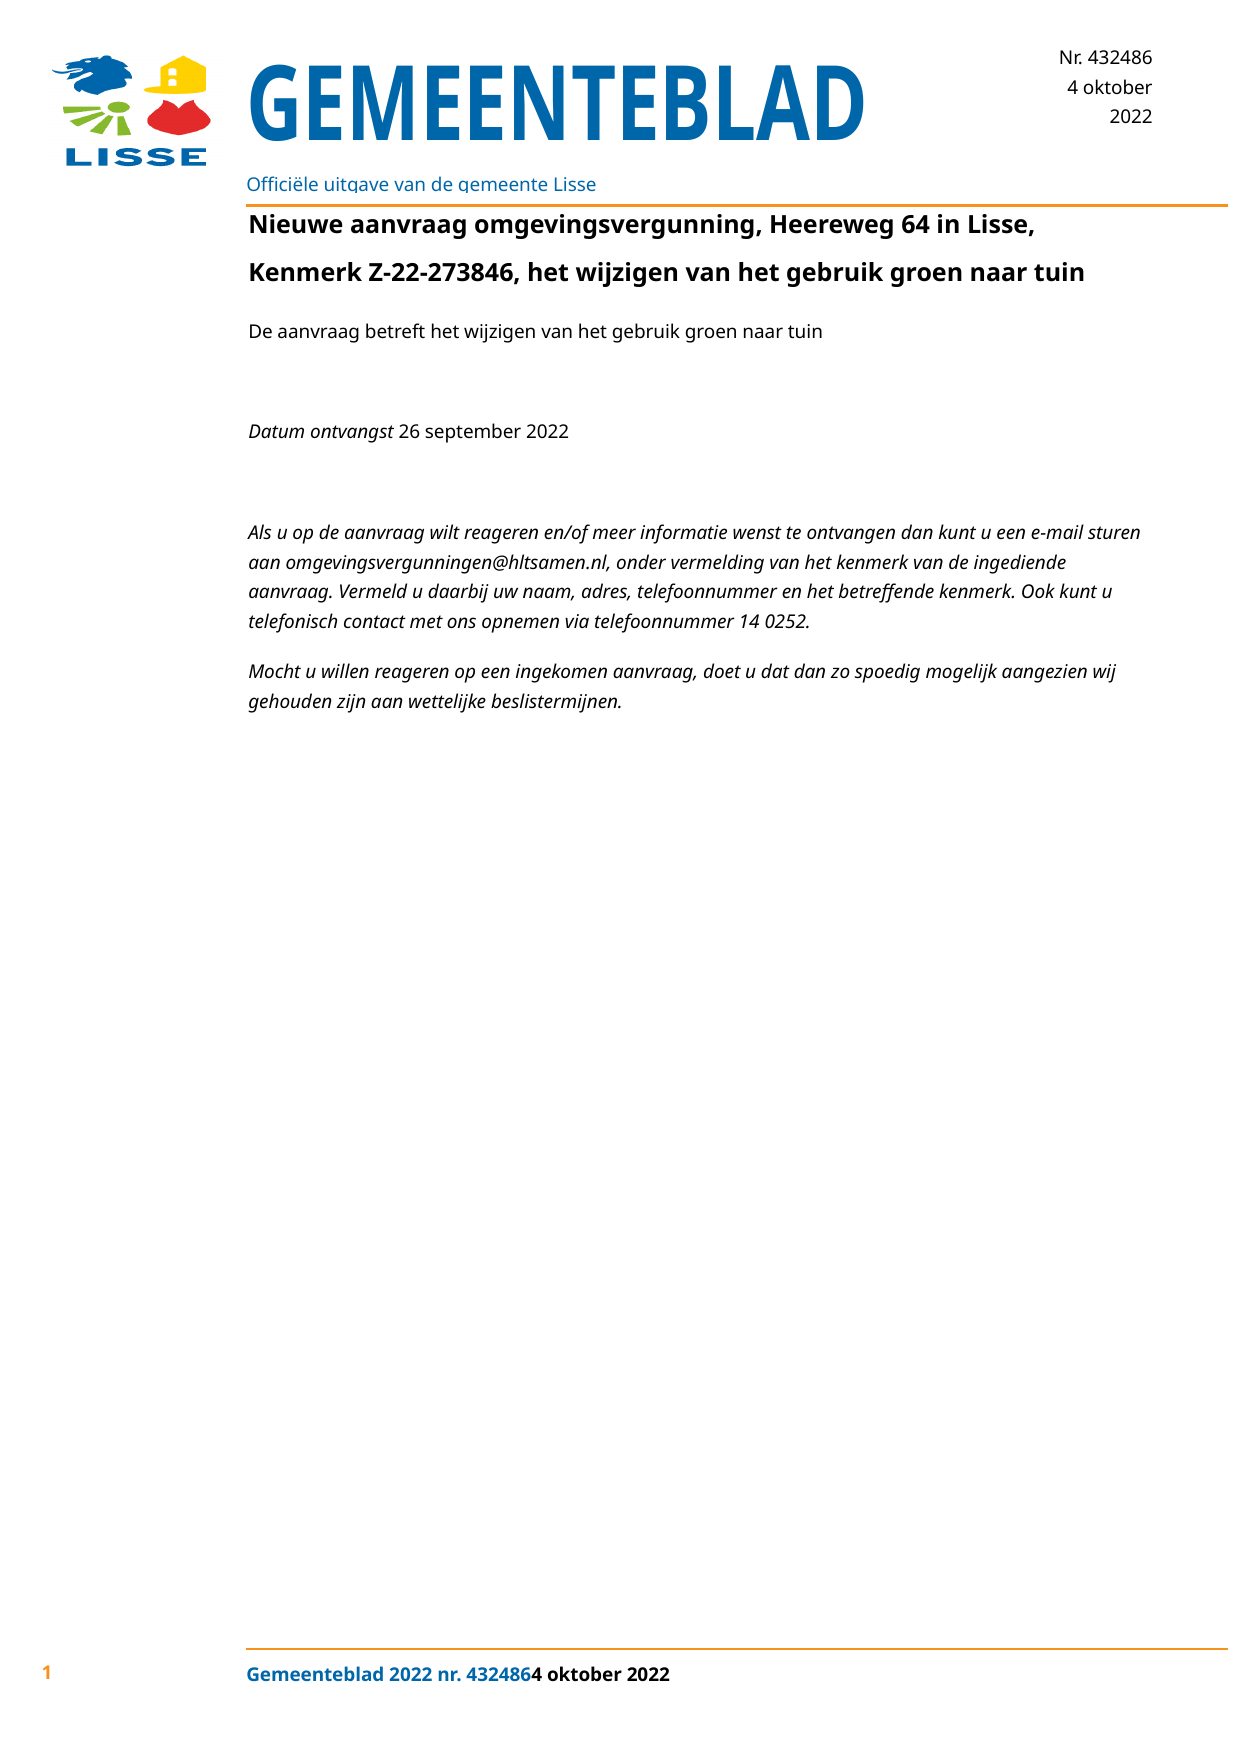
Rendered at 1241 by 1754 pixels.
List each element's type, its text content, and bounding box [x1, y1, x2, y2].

text Mocht u willen reageren op een ingekomen aanvraag, doet u dat dan zo spoedig mogelijk aangezien wij gehouden zijn aan wettelijke beslistermijnen. [248, 659, 1152, 714]
text Datum ontvangst 26 september 2022 [248, 419, 1152, 444]
text Nieuwe aanvraag omgevingsvergunning, Heereweg 64 in Lisse, Kenmerk Z-22-273846, het wijzigen van het gebruik groen naar tuin [248, 207, 1152, 288]
picture [41, 47, 231, 172]
text Als u op de aanvraag wilt reageren en/of meer informatie wenst te ontvangen dan kunt u een e-mail sturen aan omgevingsvergunningen@hltsamen.nl, onder vermelding van het kenmerk van de ingediende aanvraag. Vermeld u daarbij uw naam, adres, telefoonnummer en het betreffende kenmerk. Ook kunt u telefonisch contact met ons opnemen via telefoonnummer 14 0252. [248, 519, 1152, 634]
text De aanvraag betreft het wijzigen van het gebruik groen naar tuin [248, 318, 1152, 344]
